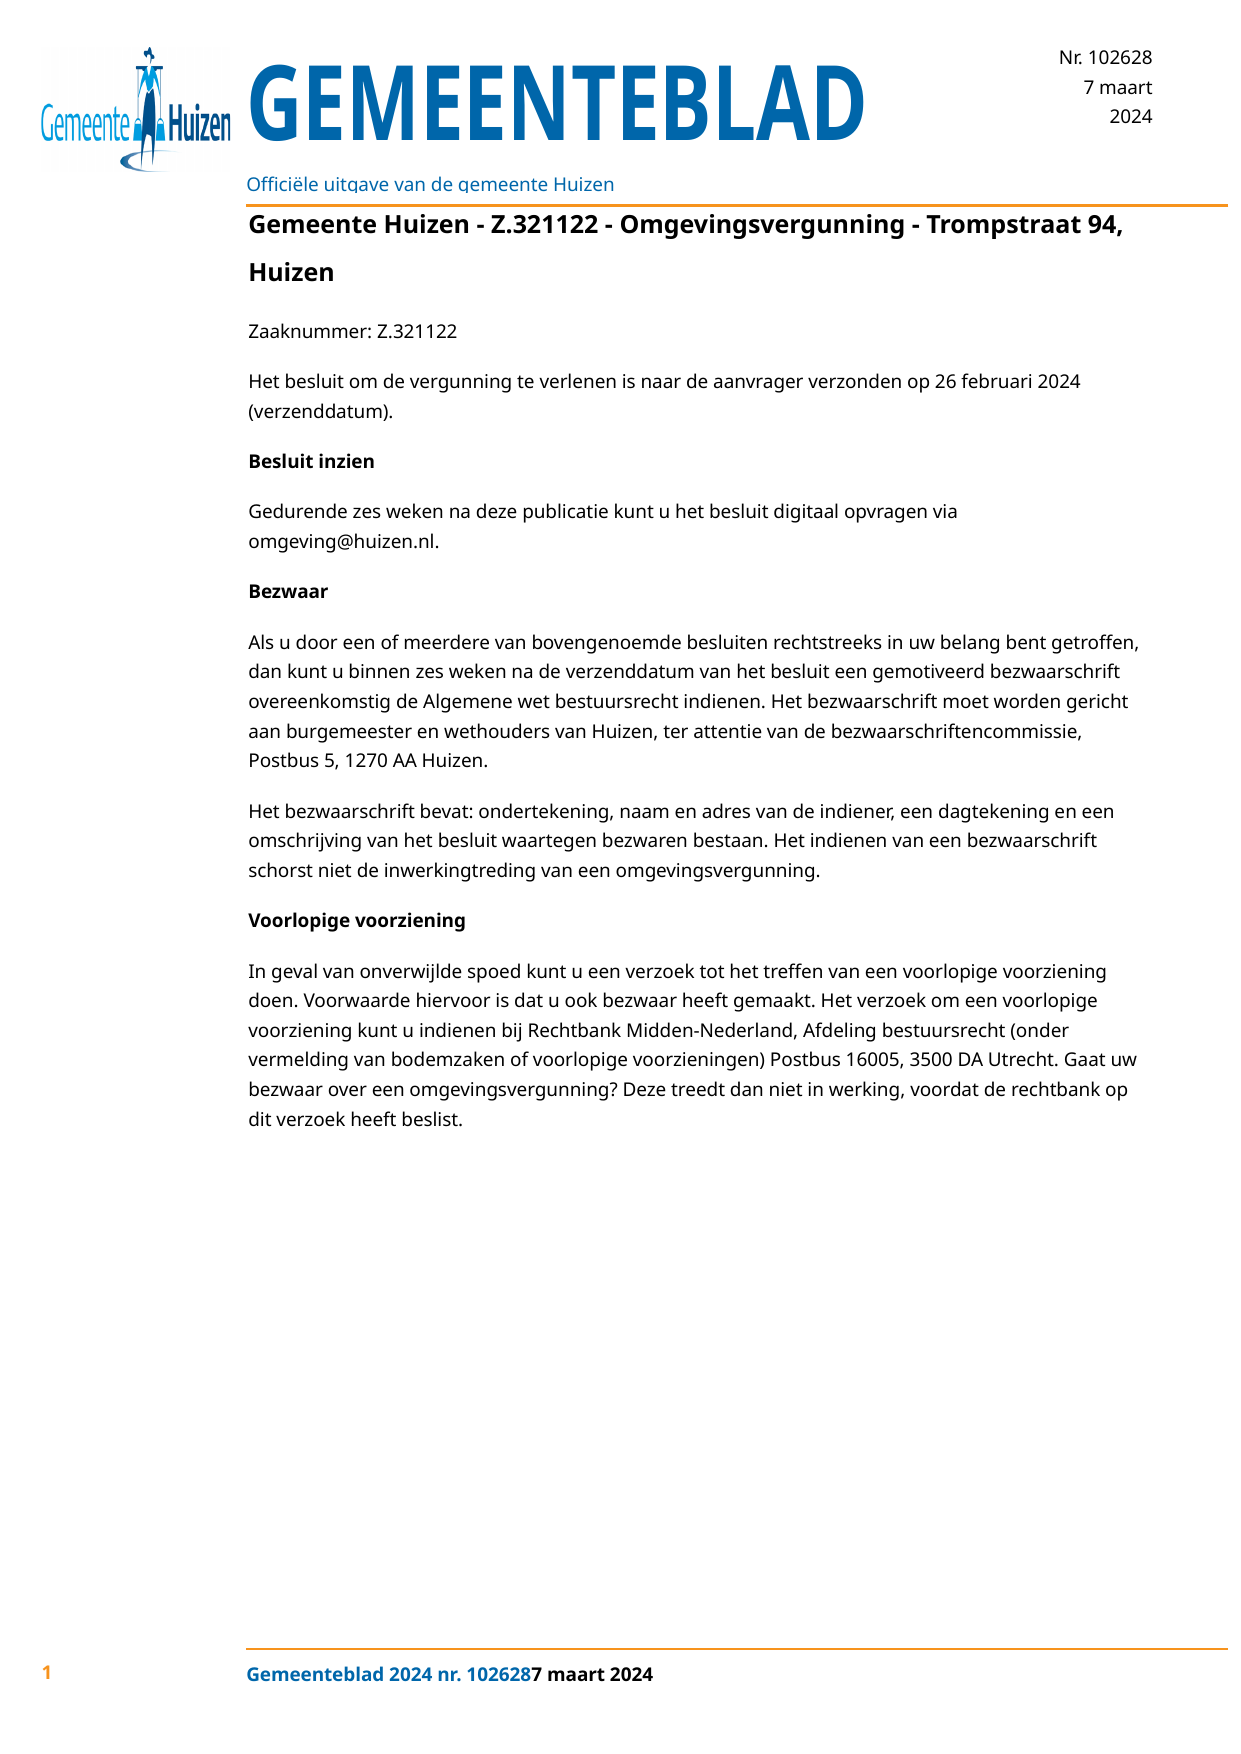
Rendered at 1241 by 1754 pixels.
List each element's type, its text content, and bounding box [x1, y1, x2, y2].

text Als u door een of meerdere van bovengenoemde besluiten rechtstreeks in uw belang bent getroffen, dan kunt u binnen zes weken na de verzenddatum van het besluit een gemotiveerd bezwaarschrift overeenkomstig de Algemene wet bestuursrecht indienen. Het bezwaarschrift moet worden gericht aan burgemeester en wethouders van Huizen, ter attentie van de bezwaarschriftencommissie, Postbus 5, 1270 AA Huizen. [248, 629, 1152, 773]
text Het besluit om de vergunning te verlenen is naar de aanvrager verzonden op 26 februari 2024 (verzenddatum). [248, 368, 1152, 424]
text Gemeente Huizen - Z.321122 - Omgevingsvergunning - Trompstraat 94, Huizen [248, 207, 1152, 288]
text Bezwaar [248, 579, 1152, 604]
text Voorlopige voorziening [248, 907, 1152, 933]
picture [41, 47, 231, 172]
text Het bezwaarschrift bevat: ondertekening, naam en adres van de indiener, een dagtekening en een omschrijving van het besluit waartegen bezwaren bestaan. Het indienen van een bezwaarschrift schorst niet de inwerkingtreding van een omgevingsvergunning. [248, 798, 1152, 883]
text In geval van onverwijlde spoed kunt u een verzoek tot het treffen van een voorlopige voorziening doen. Voorwaarde hiervoor is dat u ook bezwaar heeft gemaakt. Het verzoek om een voorlopige voorziening kunt u indienen bij Rechtbank Midden-Nederland, Afdeling bestuursrecht (onder vermelding van bodemzaken of voorlopige voorzieningen) Postbus 16005, 3500 DA Utrecht. Gaat uw bezwaar over een omgevingsvergunning? Deze treedt dan niet in werking, voordat de rechtbank op dit verzoek heeft beslist. [248, 958, 1152, 1132]
text Gedurende zes weken na deze publicatie kunt u het besluit digitaal opvragen via omgeving@huizen.nl. [248, 499, 1152, 554]
text Zaaknummer: Z.321122 [248, 318, 1152, 344]
text Besluit inzien [248, 448, 1152, 474]
